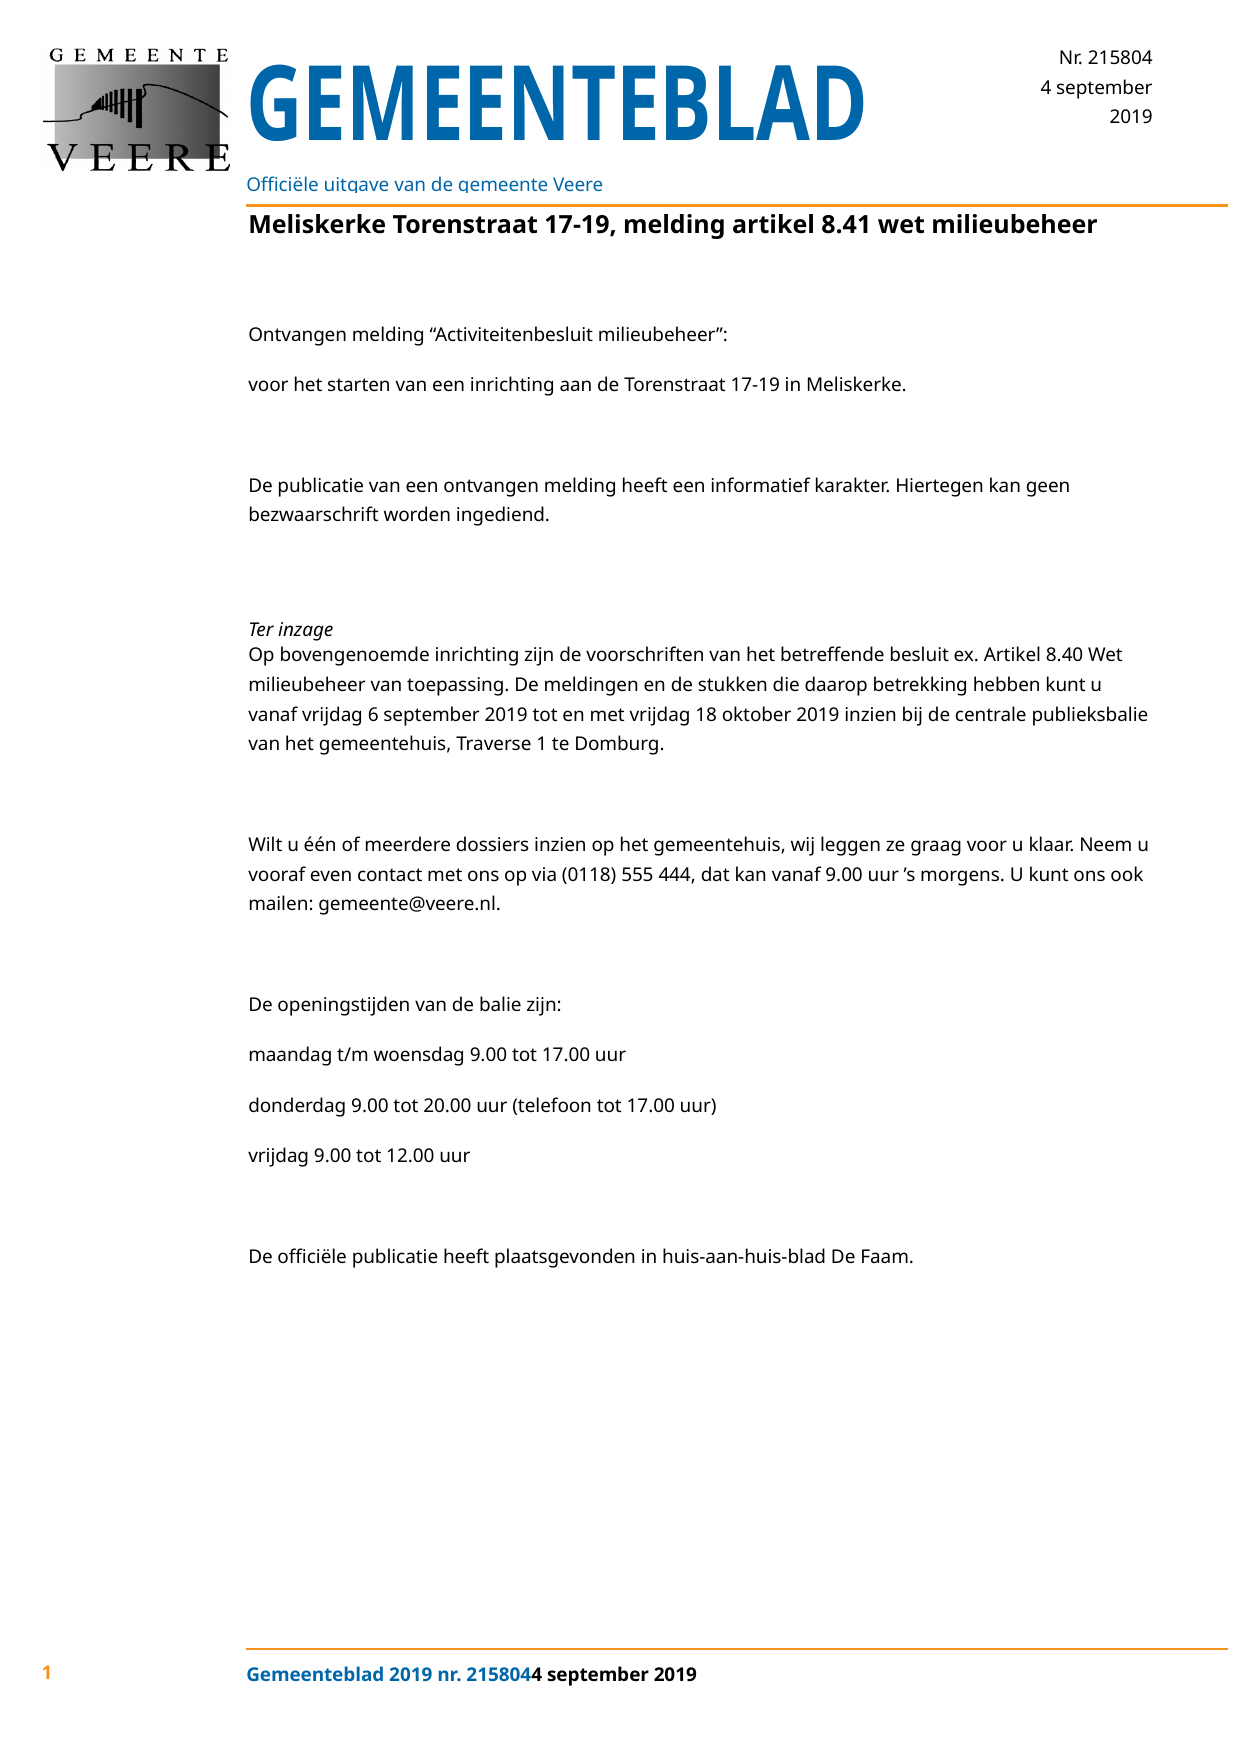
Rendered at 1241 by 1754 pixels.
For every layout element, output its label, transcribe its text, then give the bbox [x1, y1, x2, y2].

text De openingstijden van de balie zijn: [248, 991, 1152, 1017]
text donderdag 9.00 tot 20.00 uur (telefoon tot 17.00 uur) [248, 1092, 1152, 1118]
text Ter inzage [248, 616, 1152, 642]
text Meliskerke Torenstraat 17-19, melding artikel 8.41 wet milieubeheer [248, 207, 1152, 241]
text Wilt u één of meerdere dossiers inzien op het gemeentehuis, wij leggen ze graag voor u klaar. Neem u vooraf even contact met ons op via (0118) 555 444, dat kan vanaf 9.00 uur ’s morgens. U kunt ons ook mailen: gemeente@veere.nl. [248, 831, 1152, 916]
picture [41, 47, 231, 172]
text voor het starten van een inrichting aan de Torenstraat 17-19 in Meliskerke. [248, 371, 1152, 397]
text maandag t/m woensdag 9.00 tot 17.00 uur [248, 1042, 1152, 1067]
text vrijdag 9.00 tot 12.00 uur [248, 1142, 1152, 1168]
text De publicatie van een ontvangen melding heeft een informatief karakter. Hiertegen kan geen bezwaarschrift worden ingediend. [248, 472, 1152, 527]
text Ontvangen melding “Activiteitenbesluit milieubeheer”: [248, 321, 1152, 346]
text De officiële publicatie heeft plaatsgevonden in huis-aan-huis-blad De Faam. [248, 1243, 1152, 1269]
text Op bovengenoemde inrichting zijn de voorschriften van het betreffende besluit ex. Artikel 8.40 Wet milieubeheer van toepassing. De meldingen en de stukken die daarop betrekking hebben kunt u vanaf vrijdag 6 september 2019 tot en met vrijdag 18 oktober 2019 inzien bij de centrale publieksbalie van het gemeentehuis, Traverse 1 te Domburg. [248, 642, 1152, 756]
